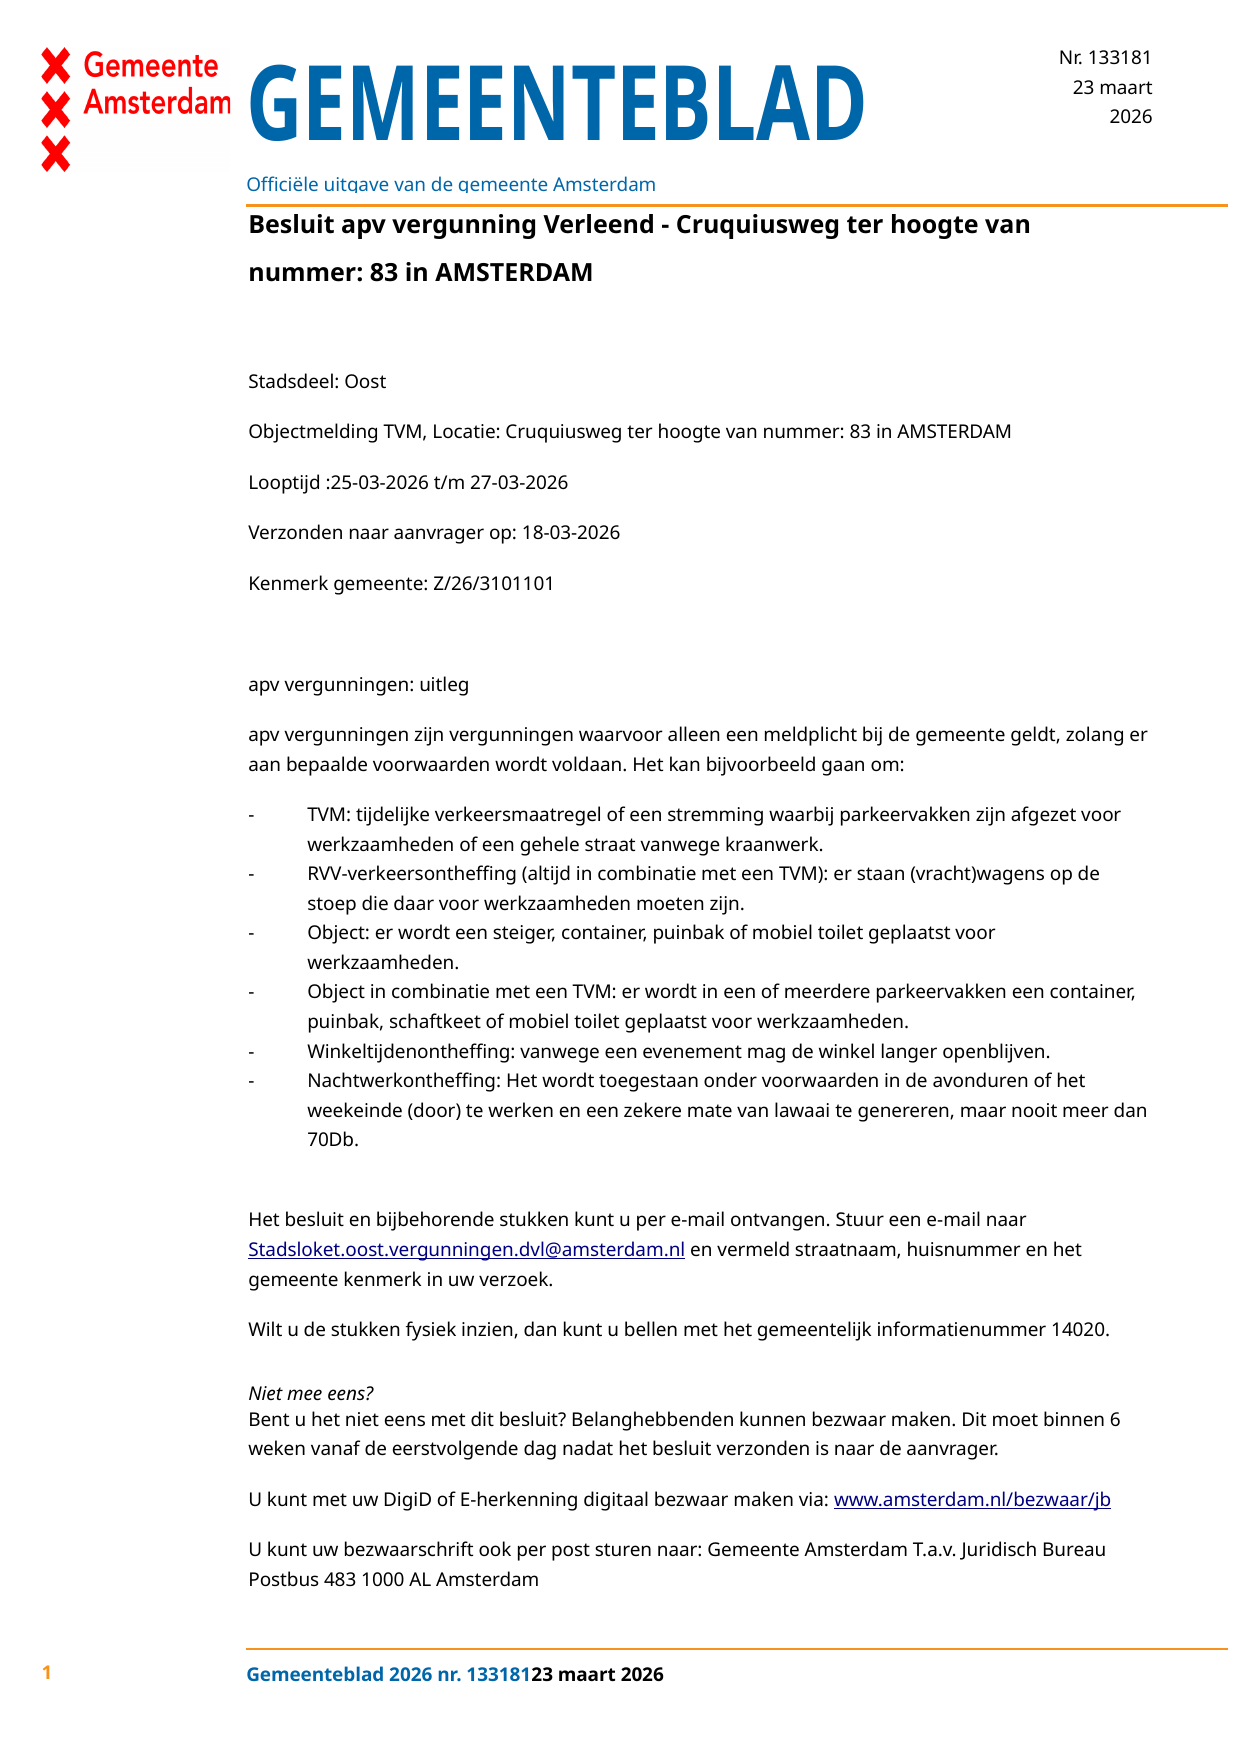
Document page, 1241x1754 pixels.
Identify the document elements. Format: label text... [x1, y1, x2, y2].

picture [41, 47, 231, 172]
text Besluit apv vergunning Verleend - Cruquiusweg ter hoogte van nummer: 83 in AMSTERDAM [248, 207, 1152, 288]
text Bent u het niet eens met dit besluit? Belanghebbenden kunnen bezwaar maken. Dit moet binnen 6 weken vanaf de eerstvolgende dag nadat het besluit verzonden is naar de aanvrager. [248, 1406, 1152, 1461]
text U kunt uw bezwaarschrift ook per post sturen naar: Gemeente Amsterdam T.a.v. Juridisch Bureau Postbus 483 1000 AL Amsterdam [248, 1536, 1152, 1592]
list RVV-verkeersontheffing (altijd in combinatie met een TVM): er staan (vracht)wagens op de stoep die daar voor werkzaamheden moeten zijn. [248, 860, 1152, 916]
list TVM: tijdelijke verkeersmaatregel of een stremming waarbij parkeervakken zijn afgezet voor werkzaamheden of een gehele straat vanwege kraanwerk. [248, 801, 1152, 857]
text Objectmelding TVM, Locatie: Cruquiusweg ter hoogte van nummer: 83 in AMSTERDAM [248, 419, 1152, 444]
text apv vergunningen: uitleg [248, 671, 1152, 697]
text Kenmerk gemeente: Z/26/3101101 [248, 570, 1152, 596]
list Object: er wordt een steiger, container, puinbak of mobiel toilet geplaatst voor werkzaamheden. [248, 919, 1152, 975]
text Looptijd :25-03-2026 t/m 27-03-2026 [248, 469, 1152, 495]
text Het besluit en bijbehorende stukken kunt u per e-mail ontvangen. Stuur een e-mail naar Stadsloket.oost.vergunningen.dvl@amsterdam.nl en vermeld straatnaam, huisnummer en het gemeente kenmerk in uw verzoek. [248, 1207, 1152, 1292]
text Stadsdeel: Oost [248, 368, 1152, 394]
text Wilt u de stukken fysiek inzien, dan kunt u bellen met het gemeentelijk informatienummer 14020. [248, 1316, 1152, 1342]
list Object in combinatie met een TVM: er wordt in een of meerdere parkeervakken een container, puinbak, schaftkeet of mobiel toilet geplaatst voor werkzaamheden. [248, 979, 1152, 1034]
list Winkeltijdenontheffing: vanwege een evenement mag de winkel langer openblijven. [248, 1038, 1152, 1064]
text Verzonden naar aanvrager op: 18-03-2026 [248, 519, 1152, 545]
text apv vergunningen zijn vergunningen waarvoor alleen een meldplicht bij de gemeente geldt, zolang er aan bepaalde voorwaarden wordt voldaan. Het kan bijvoorbeeld gaan om: [248, 721, 1152, 777]
list Nachtwerkontheffing: Het wordt toegestaan onder voorwaarden in de avonduren of het weekeinde (door) te werken en een zekere mate van lawaai te genereren, maar nooit meer dan 70Db. [248, 1067, 1152, 1152]
text U kunt met uw DigiD of E-herkenning digitaal bezwaar maken via: www.amsterdam.nl/bezwaar/jb [248, 1486, 1152, 1512]
text Niet mee eens? [248, 1380, 1152, 1406]
